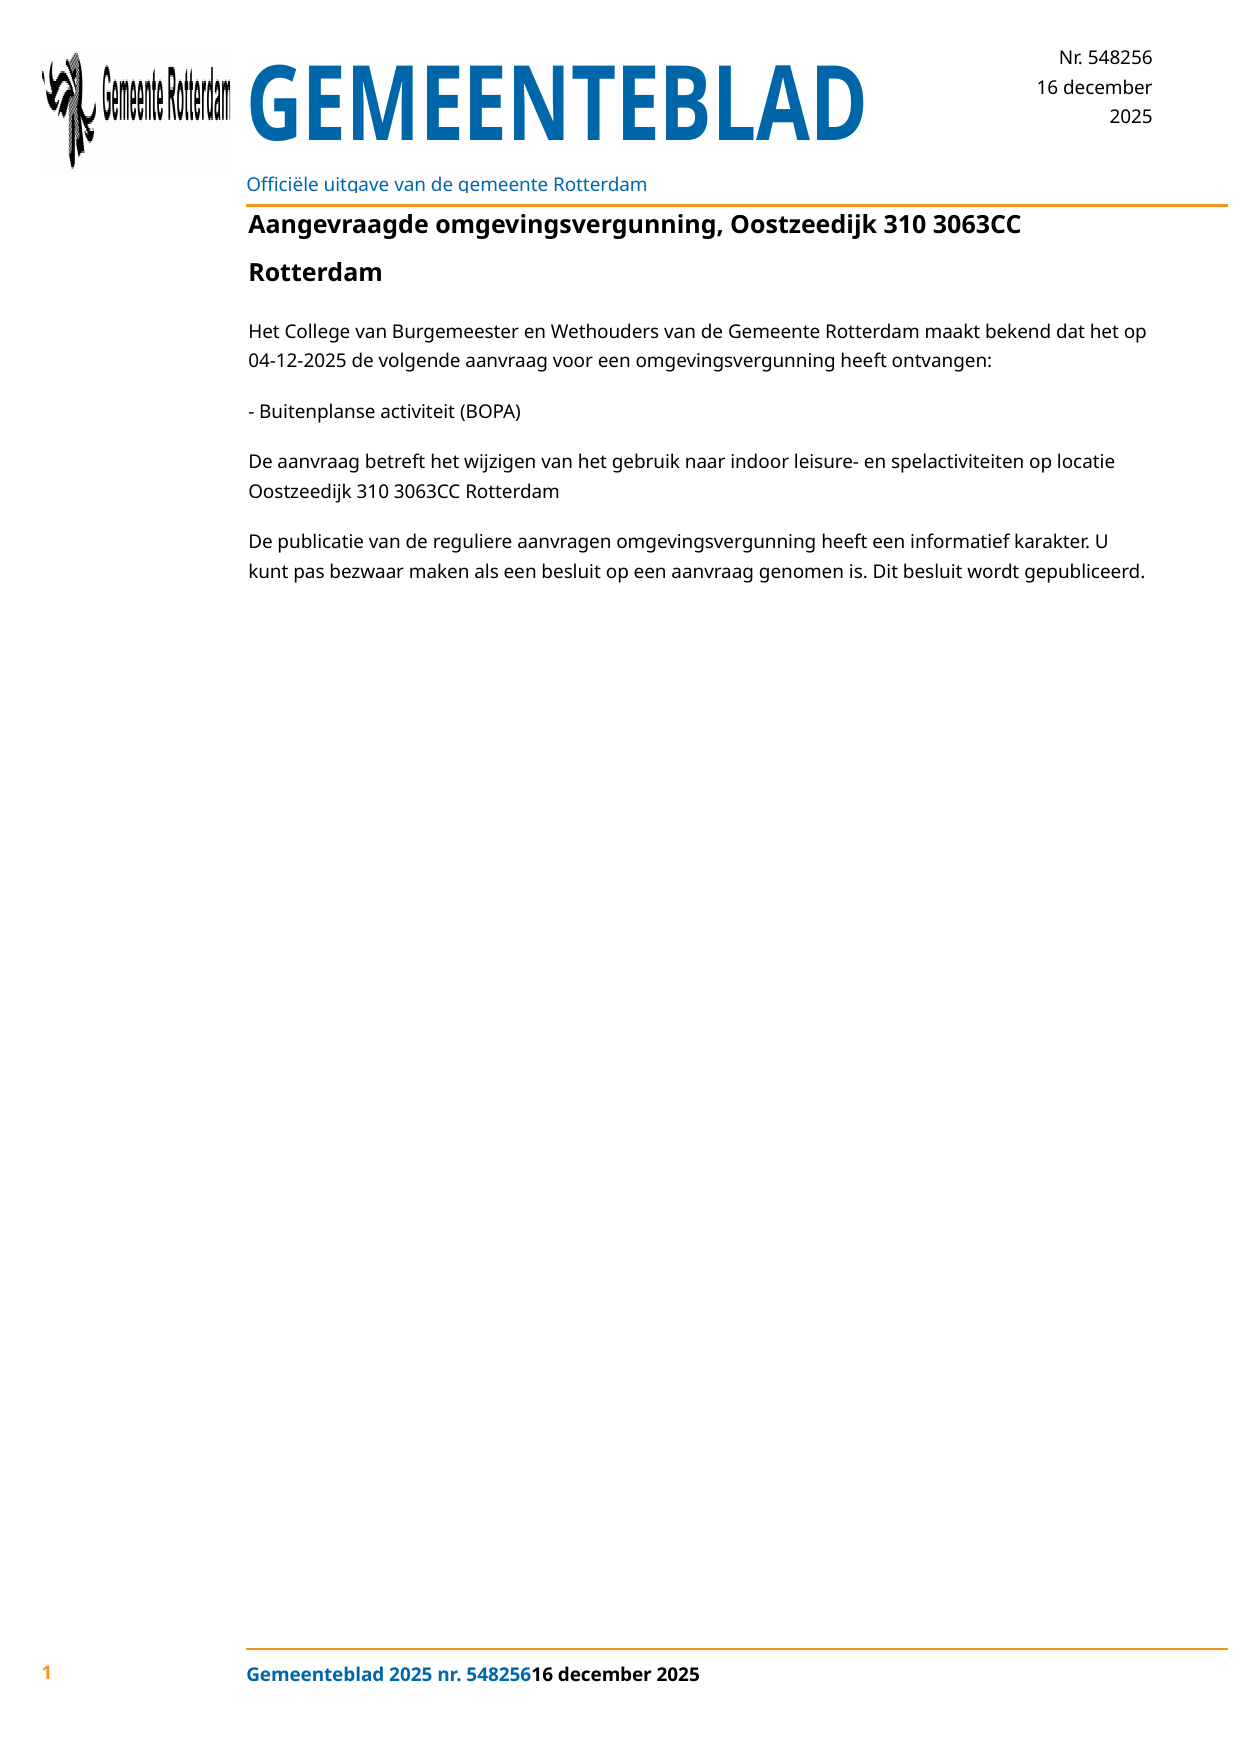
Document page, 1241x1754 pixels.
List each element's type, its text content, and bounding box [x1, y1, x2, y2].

text De aanvraag betreft het wijzigen van het gebruik naar indoor leisure- en spelactiviteiten op locatie Oostzeedijk 310 3063CC Rotterdam [248, 448, 1152, 504]
text Aangevraagde omgevingsvergunning, Oostzeedijk 310 3063CC Rotterdam [248, 207, 1152, 288]
text - Buitenplanse activiteit (BOPA) [248, 398, 1152, 424]
text De publicatie van de reguliere aanvragen omgevingsvergunning heeft een informatief karakter. U kunt pas bezwaar maken als een besluit op een aanvraag genomen is. Dit besluit wordt gepubliceerd. [248, 528, 1152, 584]
picture [41, 47, 231, 172]
text Het College van Burgemeester en Wethouders van de Gemeente Rotterdam maakt bekend dat het op 04-12-2025 de volgende aanvraag voor een omgevingsvergunning heeft ontvangen: [248, 318, 1152, 373]
